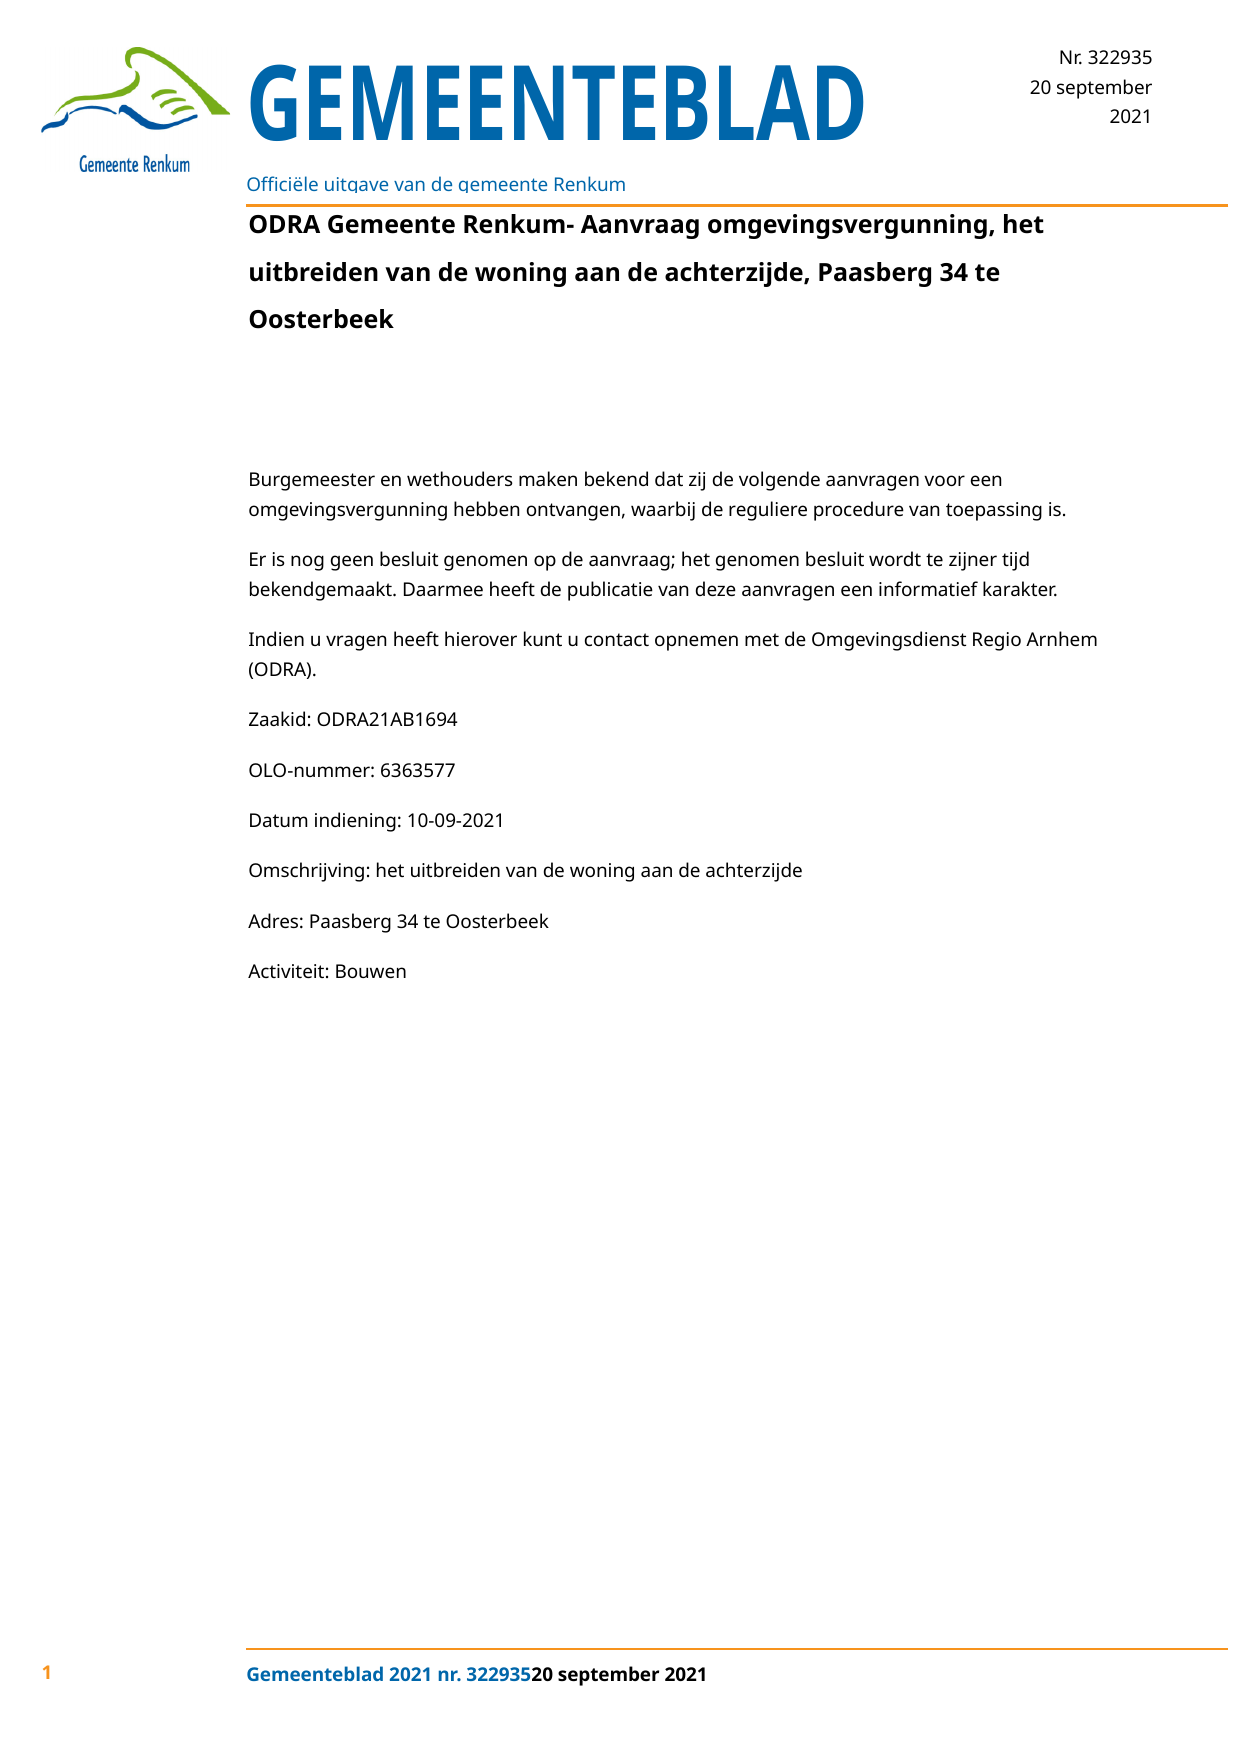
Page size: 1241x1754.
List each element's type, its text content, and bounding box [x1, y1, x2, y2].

text Indien u vragen heeft hierover kunt u contact opnemen met de Omgevingsdienst Regio Arnhem (ODRA). [248, 626, 1152, 682]
text Activiteit: Bouwen [248, 958, 1152, 984]
text Zaakid: ODRA21AB1694 [248, 706, 1152, 732]
text OLO-nummer: 6363577 [248, 757, 1152, 782]
text Adres: Paasberg 34 te Oosterbeek [248, 908, 1152, 934]
text ODRA Gemeente Renkum- Aanvraag omgevingsvergunning, het uitbreiden van de woning aan de achterzijde, Paasberg 34 te Oosterbeek [248, 207, 1152, 336]
text Omschrijving: het uitbreiden van de woning aan de achterzijde [248, 858, 1152, 883]
text Datum indiening: 10-09-2021 [248, 807, 1152, 833]
text Burgemeester en wethouders maken bekend dat zij de volgende aanvragen voor een omgevingsvergunning hebben ontvangen, waarbij de reguliere procedure van toepassing is. [248, 466, 1152, 522]
picture [41, 47, 231, 172]
text Er is nog geen besluit genomen op de aanvraag; het genomen besluit wordt te zijner tijd bekendgemaakt. Daarmee heeft de publicatie van deze aanvragen een informatief karakter. [248, 546, 1152, 602]
